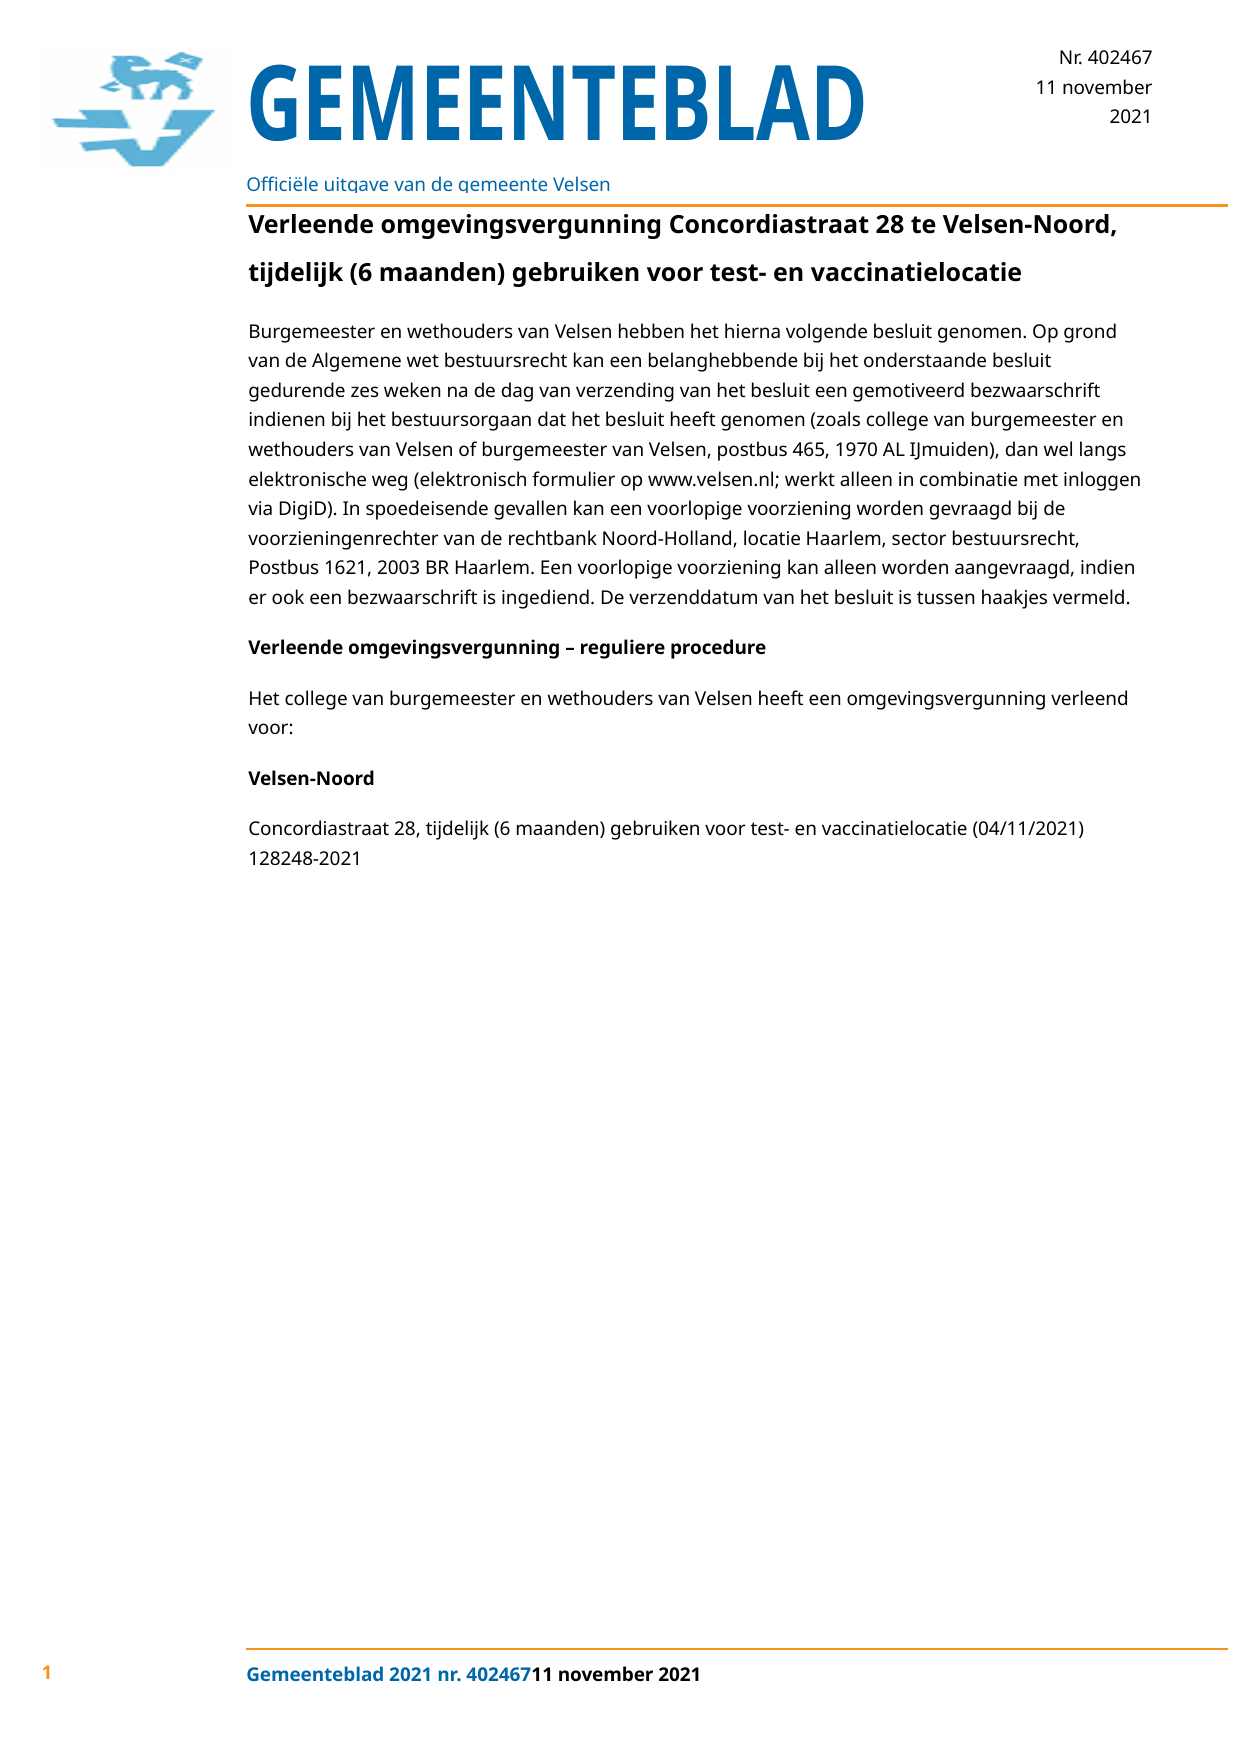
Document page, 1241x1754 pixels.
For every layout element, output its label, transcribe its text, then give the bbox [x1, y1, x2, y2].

text Het college van burgemeester en wethouders van Velsen heeft een omgevingsvergunning verleend voor: [248, 685, 1152, 740]
text Verleende omgevingsvergunning – reguliere procedure [248, 634, 1152, 660]
text Verleende omgevingsvergunning Concordiastraat 28 te Velsen-Noord, tijdelijk (6 maanden) gebruiken voor test- en vaccinatielocatie [248, 207, 1152, 288]
text Velsen-Noord [248, 765, 1152, 791]
text Concordiastraat 28, tijdelijk (6 maanden) gebruiken voor test- en vaccinatielocatie (04/11/2021) 128248-2021 [248, 815, 1152, 871]
picture [41, 47, 231, 172]
text Burgemeester en wethouders van Velsen hebben het hierna volgende besluit genomen. Op grond van de Algemene wet bestuursrecht kan een belanghebbende bij het onderstaande besluit gedurende zes weken na de dag van verzending van het besluit een gemotiveerd bezwaarschrift indienen bij het bestuursorgaan dat het besluit heeft genomen (zoals college van burgemeester en wethouders van Velsen of burgemeester van Velsen, postbus 465, 1970 AL IJmuiden), dan wel langs elektronische weg (elektronisch formulier op www.velsen.nl; werkt alleen in combinatie met inloggen via DigiD). In spoedeisende gevallen kan een voorlopige voorziening worden gevraagd bij de voorzieningenrechter van de rechtbank Noord-Holland, locatie Haarlem, sector bestuursrecht, Postbus 1621, 2003 BR Haarlem. Een voorlopige voorziening kan alleen worden aangevraagd, indien er ook een bezwaarschrift is ingediend. De verzenddatum van het besluit is tussen haakjes vermeld. [248, 318, 1152, 610]
